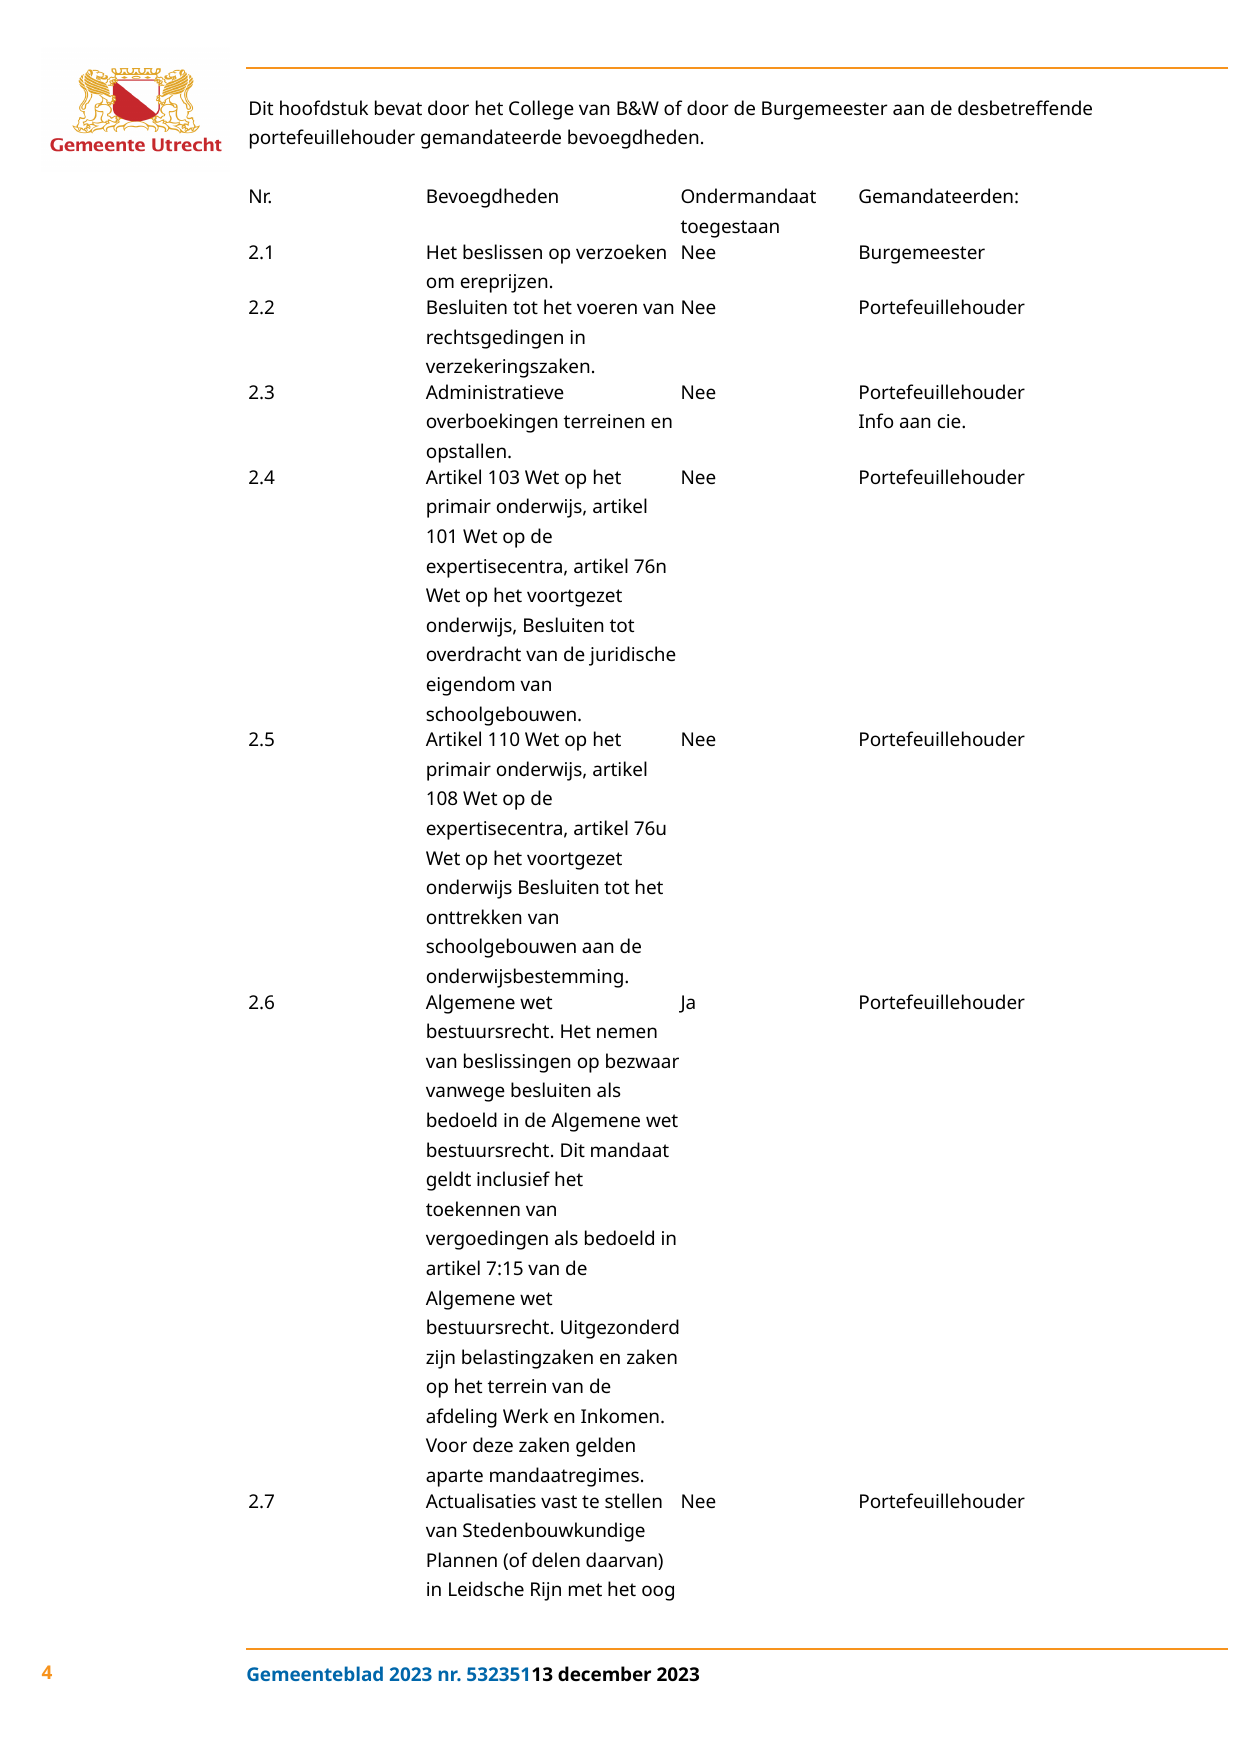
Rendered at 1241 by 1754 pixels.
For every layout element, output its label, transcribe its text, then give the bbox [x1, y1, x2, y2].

table_cell Portefeuillehouder [858, 989, 1152, 1488]
table_cell 2.2 [248, 294, 426, 379]
table_cell Actualisaties vast te stellen van Stedenbouwkundige Plannen (of delen daarvan) in Leidsche Rijn met het oog [426, 1488, 680, 1602]
table_cell Administratieve overboekingen terreinen en opstallen. [426, 379, 680, 464]
table_cell Nee [680, 294, 858, 379]
table_cell Portefeuillehouder [858, 1488, 1152, 1602]
table_cell Nee [680, 239, 858, 294]
table_cell Nee [680, 464, 858, 726]
table_header Nr. [248, 184, 426, 239]
table_cell Portefeuillehouder [858, 726, 1152, 989]
table_cell 2.7 [248, 1488, 426, 1602]
table_cell 2.3 [248, 379, 426, 464]
table_cell Artikel 110 Wet op het primair onderwijs, artikel 108 Wet op de expertisecentra, artikel 76u Wet op het voortgezet onderwijs Besluiten tot het onttrekken van schoolgebouwen aan de onderwijsbestemming. [426, 726, 680, 989]
table_cell 2.5 [248, 726, 426, 989]
table_cell Portefeuillehouder [858, 464, 1152, 726]
table_cell Besluiten tot het voeren van rechtsgedingen in verzekeringszaken. [426, 294, 680, 379]
table_cell Algemene wet bestuursrecht. Het nemen van beslissingen op bezwaar vanwege besluiten als bedoeld in de Algemene wet bestuursrecht. Dit mandaat geldt inclusief het toekennen van vergoedingen als bedoeld in artikel 7:15 van de Algemene wet bestuursrecht. Uitgezonderd zijn belastingzaken en zaken op het terrein van de afdeling Werk en Inkomen. Voor deze zaken gelden aparte mandaatregimes. [426, 989, 680, 1488]
table_cell 2.6 [248, 989, 426, 1488]
table_cell Nee [680, 726, 858, 989]
table_cell Ja [680, 989, 858, 1488]
table_header Ondermandaat toegestaan [680, 184, 858, 239]
table_cell 2.4 [248, 464, 426, 726]
table_cell Portefeuillehouder [858, 294, 1152, 379]
table_cell Artikel 103 Wet op het primair onderwijs, artikel 101 Wet op de expertisecentra, artikel 76n Wet op het voortgezet onderwijs, Besluiten tot overdracht van de juridische eigendom van schoolgebouwen. [426, 464, 680, 726]
table_cell Nee [680, 1488, 858, 1602]
picture [41, 47, 231, 172]
table_header Bevoegdheden [426, 184, 680, 239]
text Dit hoofdstuk bevat door het College van B&W of door de Burgemeester aan de desbetreffende portefeuillehouder gemandateerde bevoegdheden. [248, 95, 1152, 150]
table_cell Nee [680, 379, 858, 464]
table_cell Portefeuillehouder Info aan cie. [858, 379, 1152, 464]
table_cell Burgemeester [858, 239, 1152, 294]
table_cell 2.1 [248, 239, 426, 294]
table_cell Het beslissen op verzoeken om ereprijzen. [426, 239, 680, 294]
table_header Gemandateerden: [858, 184, 1152, 239]
